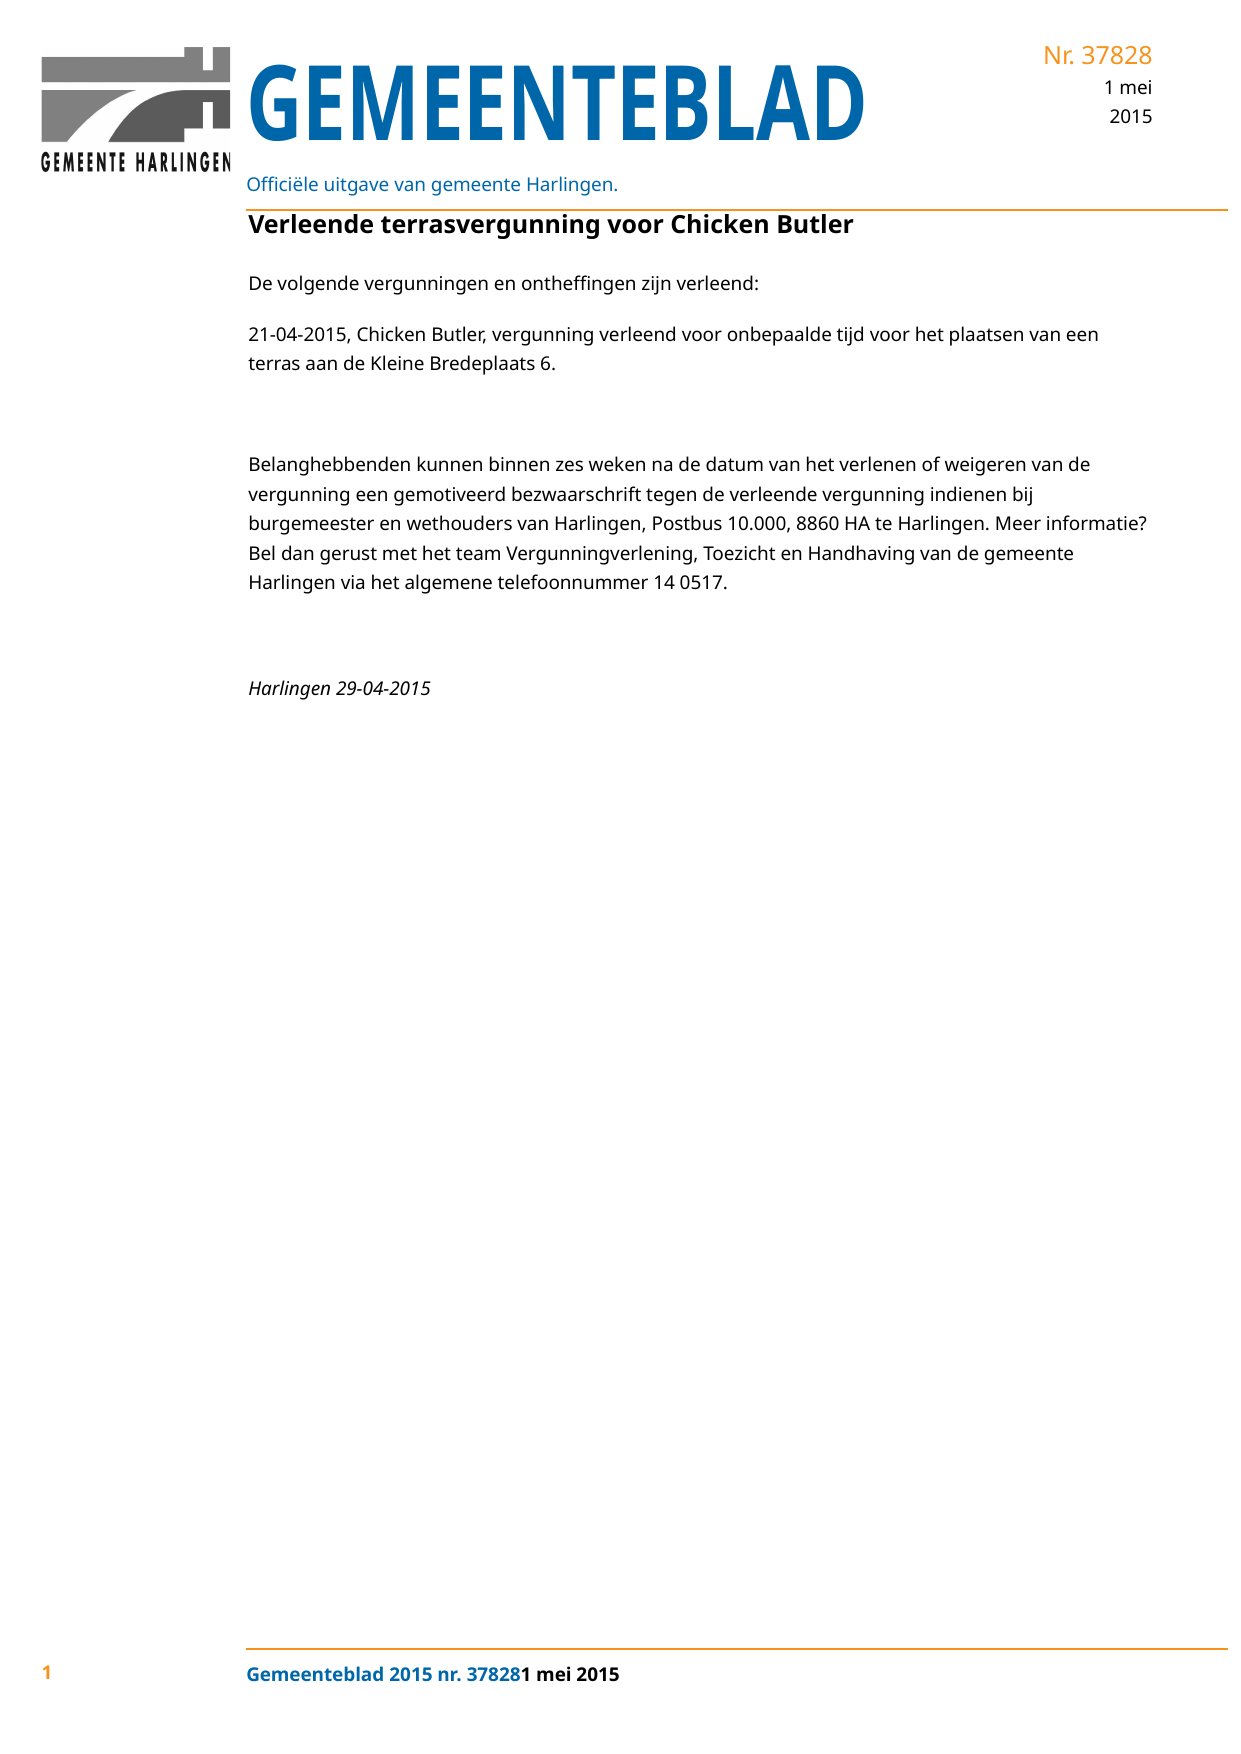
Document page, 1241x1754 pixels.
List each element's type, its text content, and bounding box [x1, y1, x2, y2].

text De volgende vergunningen en ontheffingen zijn verleend: [248, 270, 1152, 296]
text Belanghebbenden kunnen binnen zes weken na de datum van het verlenen of weigeren van de vergunning een gemotiveerd bezwaarschrift tegen de verleende vergunning indienen bij burgemeester en wethouders van Harlingen, Postbus 10.000, 8860 HA te Harlingen. Meer informatie? Bel dan gerust met het team Vergunningverlening, Toezicht en Handhaving van de gemeente Harlingen via het algemene telefoonnummer 14 0517. [248, 451, 1152, 595]
text Harlingen 29-04-2015 [248, 675, 1152, 701]
text 21-04-2015, Chicken Butler, vergunning verleend voor onbepaalde tijd voor het plaatsen van een terras aan de Kleine Bredeplaats 6. [248, 321, 1152, 376]
picture [41, 47, 231, 172]
text Verleende terrasvergunning voor Chicken Butler [248, 211, 1152, 241]
